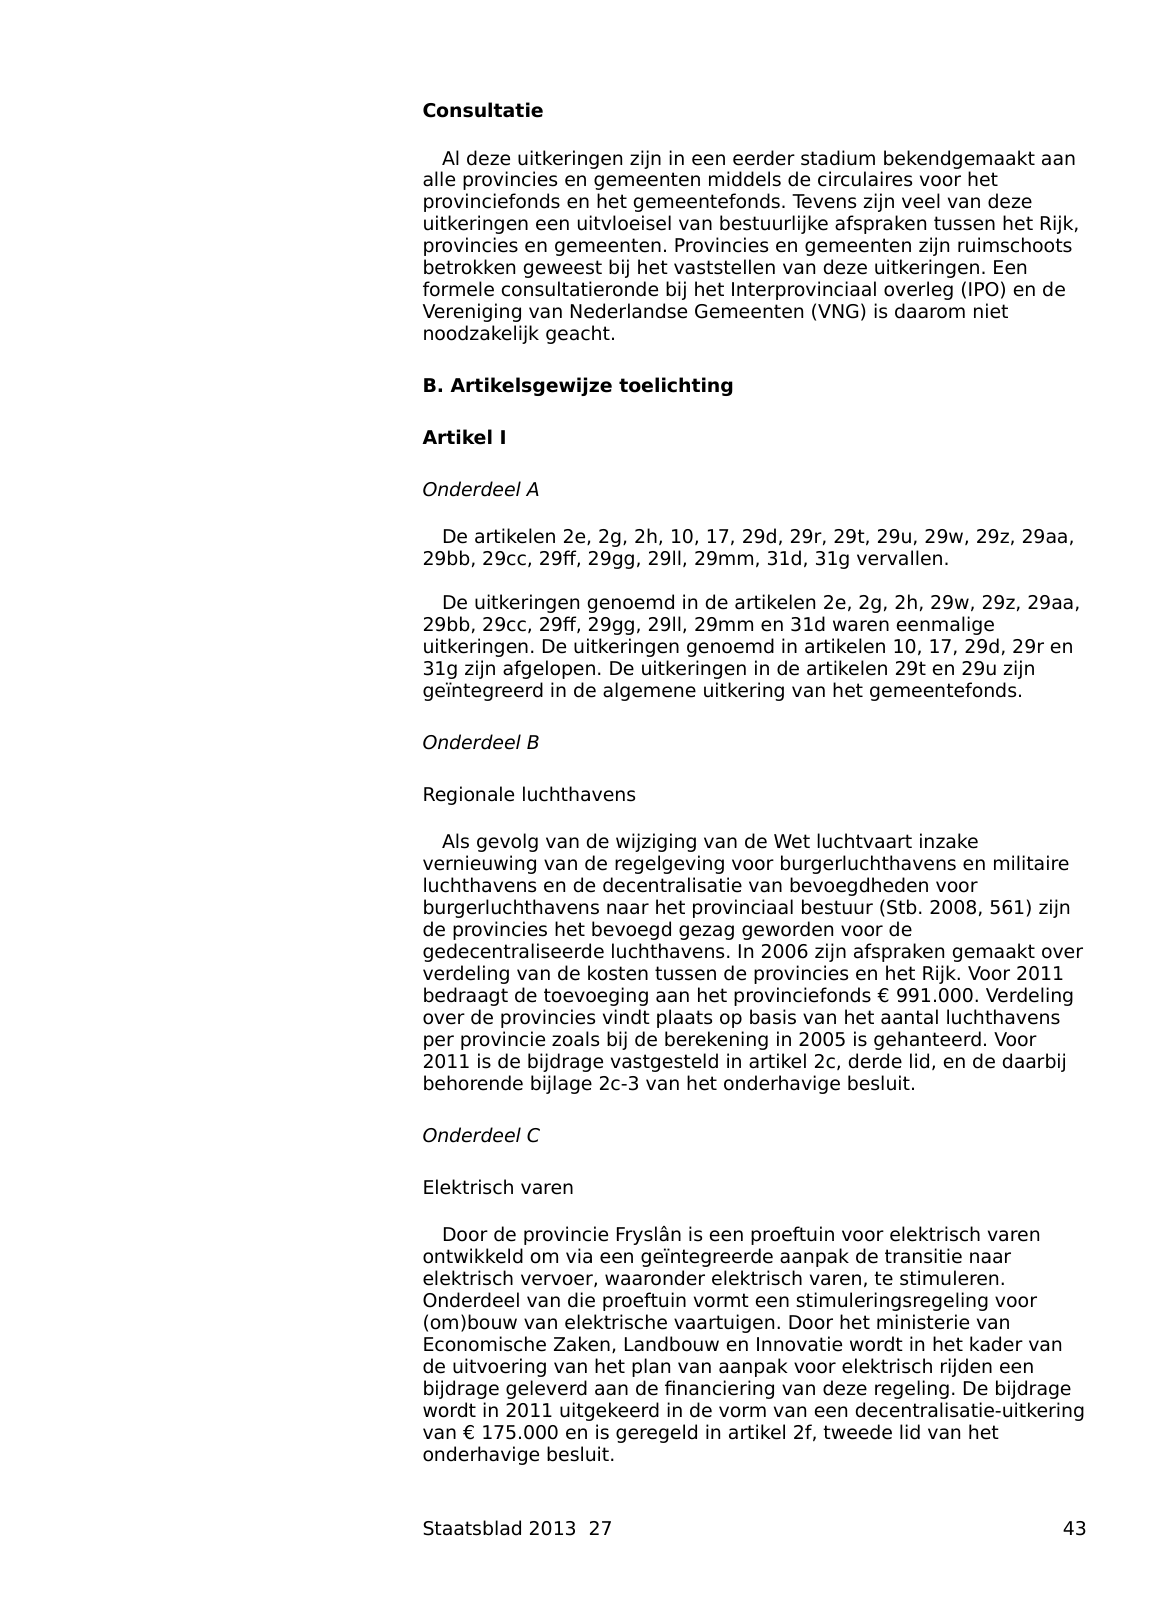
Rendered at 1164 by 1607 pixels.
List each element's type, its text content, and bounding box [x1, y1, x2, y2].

subtitle Regionale luchthavens [422, 784, 1087, 806]
subtitle Artikel I [422, 427, 1087, 449]
text Door de provincie Fryslân is een proeftuin voor elektrisch varen ontwikkeld om via een geïntegreerde aanpak de transitie naar elektrisch vervoer, waaronder elektrisch varen, te stimuleren. Onderdeel van die proeftuin vormt een stimuleringsregeling voor (om)bouw van elektrische vaartuigen. Door het ministerie van Economische Zaken, Landbouw en Innovatie wordt in het kader van de uitvoering van het plan van aanpak voor elektrisch rijden een bijdrage geleverd aan de financiering van deze regeling. De bijdrage wordt in 2011 uitgekeerd in de vorm van een decentralisatie-uitkering van € 175.000 en is geregeld in artikel 2f, tweede lid van het onderhavige besluit. [422, 1224, 1087, 1466]
text De uitkeringen genoemd in de artikelen 2e, 2g, 2h, 29w, 29z, 29aa, 29bb, 29cc, 29ff, 29gg, 29ll, 29mm en 31d waren eenmalige uitkeringen. De uitkeringen genoemd in artikelen 10, 17, 29d, 29r en 31g zijn afgelopen. De uitkeringen in de artikelen 29t en 29u zijn geïntegreerd in de algemene uitkering van het gemeentefonds. [422, 592, 1087, 702]
subtitle Onderdeel B [422, 732, 1087, 754]
subtitle Onderdeel C [422, 1125, 1087, 1147]
subtitle B. Artikelsgewijze toelichting [422, 375, 1087, 397]
subtitle Elektrisch varen [422, 1177, 1087, 1199]
text Al deze uitkeringen zijn in een eerder stadium bekendgemaakt aan alle provincies en gemeenten middels de circulaires voor het provinciefonds en het gemeentefonds. Tevens zijn veel van deze uitkeringen een uitvloeisel van bestuurlijke afspraken tussen het Rijk, provincies en gemeenten. Provincies en gemeenten zijn ruimschoots betrokken geweest bij het vaststellen van deze uitkeringen. Een formele consultatieronde bij het Interprovinciaal overleg (IPO) en de Vereniging van Nederlandse Gemeenten (VNG) is daarom niet noodzakelijk geacht. [422, 147, 1087, 345]
subtitle Onderdeel A [422, 479, 1087, 501]
text Als gevolg van de wijziging van de Wet luchtvaart inzake vernieuwing van de regelgeving voor burgerluchthavens en militaire luchthavens en de decentralisatie van bevoegdheden voor burgerluchthavens naar het provinciaal bestuur (Stb. 2008, 561) zijn de provincies het bevoegd gezag geworden voor de gedecentraliseerde luchthavens. In 2006 zijn afspraken gemaakt over verdeling van de kosten tussen de provincies en het Rijk. Voor 2011 bedraagt de toevoeging aan het provinciefonds € 991.000. Verdeling over de provincies vindt plaats op basis van het aantal luchthavens per provincie zoals bij de berekening in 2005 is gehanteerd. Voor 2011 is de bijdrage vastgesteld in artikel 2c, derde lid, en de daarbij behorende bijlage 2c-3 van het onderhavige besluit. [422, 831, 1087, 1095]
text De artikelen 2e, 2g, 2h, 10, 17, 29d, 29r, 29t, 29u, 29w, 29z, 29aa, 29bb, 29cc, 29ff, 29gg, 29ll, 29mm, 31d, 31g vervallen. [422, 526, 1087, 570]
subtitle Consultatie [422, 100, 1087, 122]
